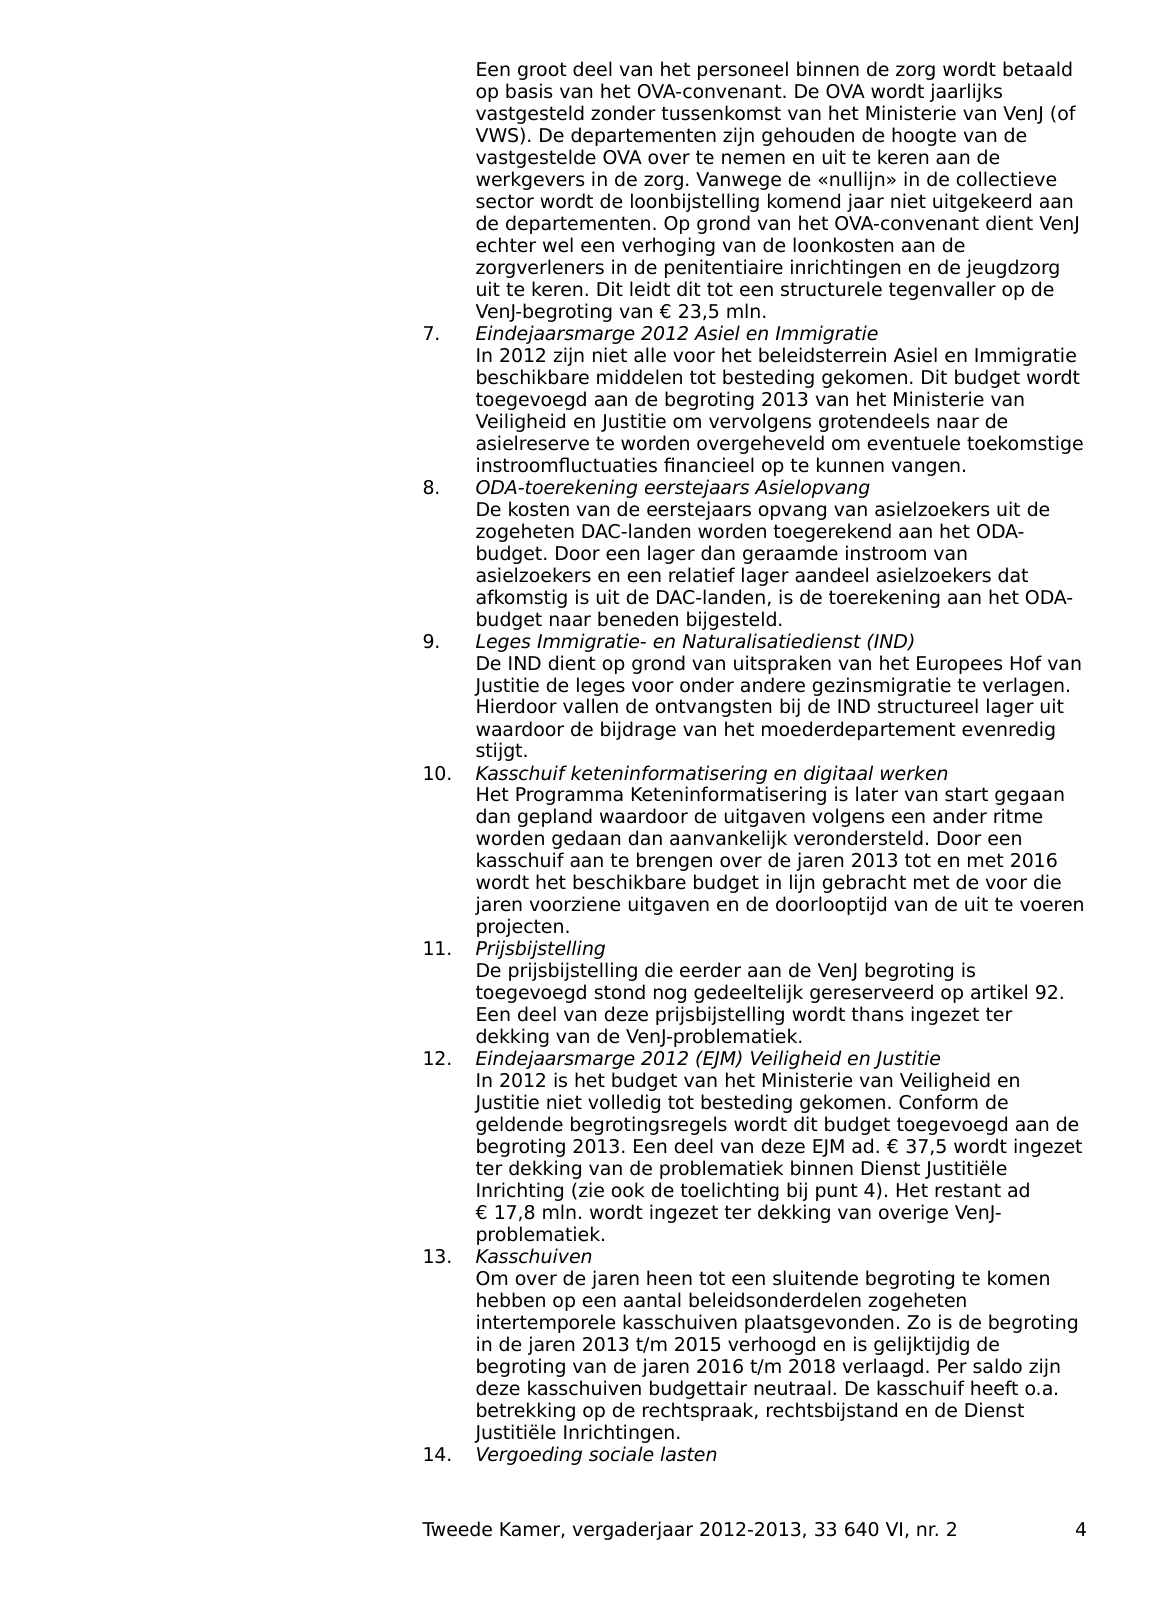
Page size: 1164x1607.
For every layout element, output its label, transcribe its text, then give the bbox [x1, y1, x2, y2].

text De IND dient op grond van uitspraken van het Europees Hof van Justitie de leges voor onder andere gezinsmigratie te verlagen. Hierdoor vallen de ontvangsten bij de IND structureel lager uit waardoor de bijdrage van het moederdepartement evenredig stijgt. [475, 652, 1087, 762]
text 12. Eindejaarsmarge 2012 (EJM) Veiligheid en Justitie [422, 1048, 1087, 1070]
text 11. Prijsbijstelling [422, 938, 1087, 960]
text In 2012 is het budget van het Ministerie van Veiligheid en Justitie niet volledig tot besteding gekomen. Conform de geldende begrotingsregels wordt dit budget toegevoegd aan de begroting 2013. Een deel van deze EJM ad. € 37,5 wordt ingezet ter dekking van de problematiek binnen Dienst Justitiële Inrichting (zie ook de toelichting bij punt 4). Het restant ad € 17,8 mln. wordt ingezet ter dekking van overige VenJ-problematiek. [475, 1070, 1087, 1246]
text 7. Eindejaarsmarge 2012 Asiel en Immigratie [422, 323, 1087, 345]
text 14. Vergoeding sociale lasten [422, 1444, 1087, 1466]
text 10. Kasschuif keteninformatisering en digitaal werken [422, 762, 1087, 784]
text In 2012 zijn niet alle voor het beleidsterrein Asiel en Immigratie beschikbare middelen tot besteding gekomen. Dit budget wordt toegevoegd aan de begroting 2013 van het Ministerie van Veiligheid en Justitie om vervolgens grotendeels naar de asielreserve te worden overgeheveld om eventuele toekomstige instroomfluctuaties financieel op te kunnen vangen. [475, 345, 1087, 477]
text 8. ODA-toerekening eerstejaars Asielopvang [422, 477, 1087, 499]
text Het Programma Keteninformatisering is later van start gegaan dan gepland waardoor de uitgaven volgens een ander ritme worden gedaan dan aanvankelijk verondersteld. Door een kasschuif aan te brengen over de jaren 2013 tot en met 2016 wordt het beschikbare budget in lijn gebracht met de voor die jaren voorziene uitgaven en de doorlooptijd van de uit te voeren projecten. [475, 784, 1087, 938]
text De prijsbijstelling die eerder aan de VenJ begroting is toegevoegd stond nog gedeeltelijk gereserveerd op artikel 92. Een deel van deze prijsbijstelling wordt thans ingezet ter dekking van de VenJ-problematiek. [475, 960, 1087, 1048]
text 9. Leges Immigratie- en Naturalisatiedienst (IND) [422, 631, 1087, 652]
text 13. Kasschuiven [422, 1246, 1087, 1268]
text Een groot deel van het personeel binnen de zorg wordt betaald op basis van het OVA-convenant. De OVA wordt jaarlijks vastgesteld zonder tussenkomst van het Ministerie van VenJ (of VWS). De departementen zijn gehouden de hoogte van de vastgestelde OVA over te nemen en uit te keren aan de werkgevers in de zorg. Vanwege de «nullijn» in de collectieve sector wordt de loonbijstelling komend jaar niet uitgekeerd aan de departementen. Op grond van het OVA-convenant dient VenJ echter wel een verhoging van de loonkosten aan de zorgverleners in de penitentiaire inrichtingen en de jeugdzorg uit te keren. Dit leidt dit tot een structurele tegenvaller op de VenJ-begroting van € 23,5 mln. [475, 59, 1087, 323]
text Om over de jaren heen tot een sluitende begroting te komen hebben op een aantal beleidsonderdelen zogeheten intertemporele kasschuiven plaatsgevonden. Zo is de begroting in de jaren 2013 t/m 2015 verhoogd en is gelijktijdig de begroting van de jaren 2016 t/m 2018 verlaagd. Per saldo zijn deze kasschuiven budgettair neutraal. De kasschuif heeft o.a. betrekking op de rechtspraak, rechtsbijstand en de Dienst Justitiële Inrichtingen. [475, 1268, 1087, 1444]
text De kosten van de eerstejaars opvang van asielzoekers uit de zogeheten DAC-landen worden toegerekend aan het ODA-budget. Door een lager dan geraamde instroom van asielzoekers en een relatief lager aandeel asielzoekers dat afkomstig is uit de DAC-landen, is de toerekening aan het ODA-budget naar beneden bijgesteld. [475, 499, 1087, 631]
